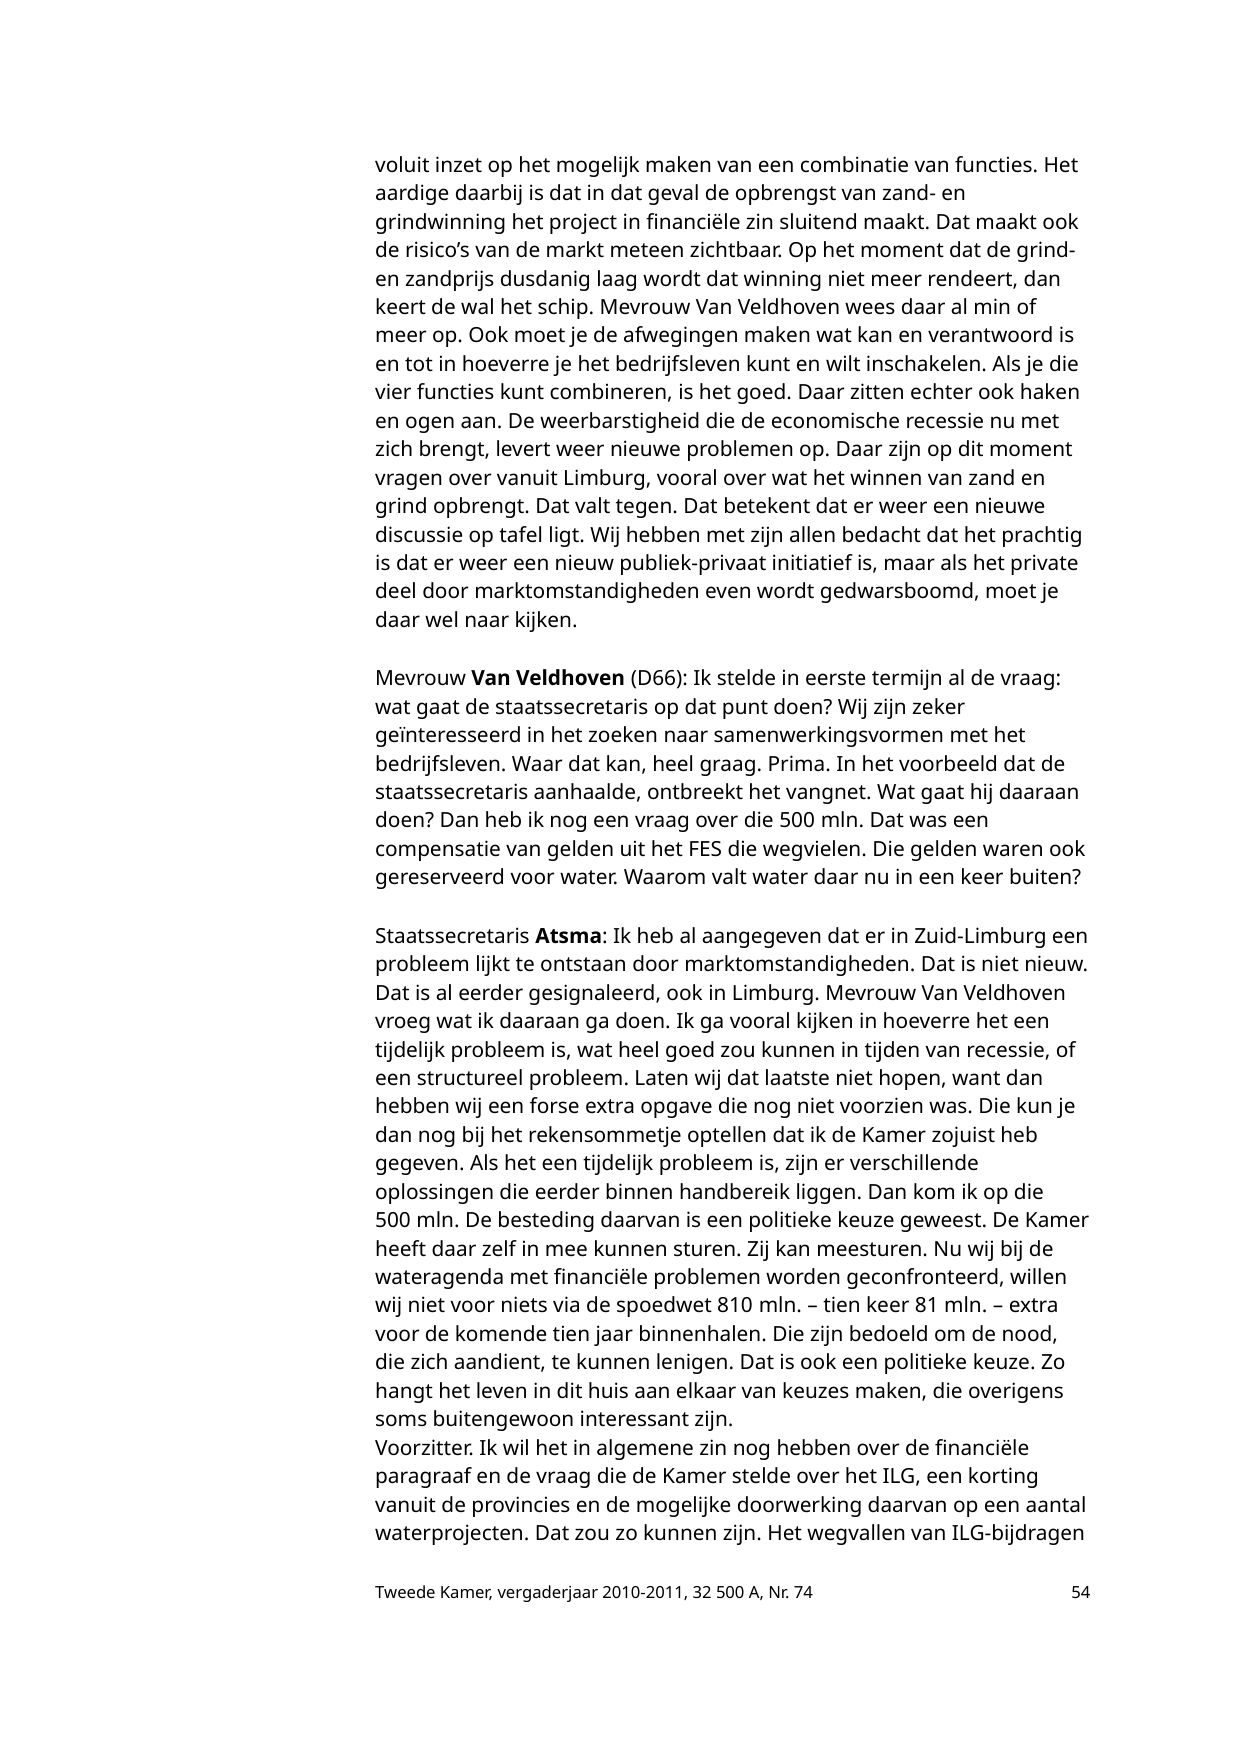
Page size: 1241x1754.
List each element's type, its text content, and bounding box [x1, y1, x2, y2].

text Voorzitter. Ik wil het in algemene zin nog hebben over de financiële paragraaf en de vraag die de Kamer stelde over het ILG, een korting vanuit de provincies en de mogelijke doorwerking daarvan op een aantal waterprojecten. Dat zou zo kunnen zijn. Het wegvallen van ILG-bijdragen [375, 1433, 1090, 1547]
text voluit inzet op het mogelijk maken van een combinatie van functies. Het aardige daarbij is dat in dat geval de opbrengst van zand- en grindwinning het project in financiële zin sluitend maakt. Dat maakt ook de risico’s van de markt meteen zichtbaar. Op het moment dat de grind- en zandprijs dusdanig laag wordt dat winning niet meer rendeert, dan keert de wal het schip. Mevrouw Van Veldhoven wees daar al min of meer op. Ook moet je de afwegingen maken wat kan en verantwoord is en tot in hoeverre je het bedrijfsleven kunt en wilt inschakelen. Als je die vier functies kunt combineren, is het goed. Daar zitten echter ook haken en ogen aan. De weerbarstigheid die de economische recessie nu met zich brengt, levert weer nieuwe problemen op. Daar zijn op dit moment vragen over vanuit Limburg, vooral over wat het winnen van zand en grind opbrengt. Dat valt tegen. Dat betekent dat er weer een nieuwe discussie op tafel ligt. Wij hebben met zijn allen bedacht dat het prachtig is dat er weer een nieuw publiek-privaat initiatief is, maar als het private deel door marktomstandigheden even wordt gedwarsboomd, moet je daar wel naar kijken. [375, 150, 1090, 633]
text Staatssecretaris Atsma: Ik heb al aangegeven dat er in Zuid-Limburg een probleem lijkt te ontstaan door marktomstandigheden. Dat is niet nieuw. Dat is al eerder gesignaleerd, ook in Limburg. Mevrouw Van Veldhoven vroeg wat ik daaraan ga doen. Ik ga vooral kijken in hoeverre het een tijdelijk probleem is, wat heel goed zou kunnen in tijden van recessie, of een structureel probleem. Laten wij dat laatste niet hopen, want dan hebben wij een forse extra opgave die nog niet voorzien was. Die kun je dan nog bij het rekensommetje optellen dat ik de Kamer zojuist heb gegeven. Als het een tijdelijk probleem is, zijn er verschillende oplossingen die eerder binnen handbereik liggen. Dan kom ik op die 500 mln. De besteding daarvan is een politieke keuze geweest. De Kamer heeft daar zelf in mee kunnen sturen. Zij kan meesturen. Nu wij bij de wateragenda met financiële problemen worden geconfronteerd, willen wij niet voor niets via de spoedwet 810 mln. – tien keer 81 mln. – extra voor de komende tien jaar binnenhalen. Die zijn bedoeld om de nood, die zich aandient, te kunnen lenigen. Dat is ook een politieke keuze. Zo hangt het leven in dit huis aan elkaar van keuzes maken, die overigens soms buitengewoon interessant zijn. [375, 921, 1090, 1433]
text Mevrouw Van Veldhoven (D66): Ik stelde in eerste termijn al de vraag: wat gaat de staatssecretaris op dat punt doen? Wij zijn zeker geïnteresseerd in het zoeken naar samenwerkingsvormen met het bedrijfsleven. Waar dat kan, heel graag. Prima. In het voorbeeld dat de staatssecretaris aanhaalde, ontbreekt het vangnet. Wat gaat hij daaraan doen? Dan heb ik nog een vraag over die 500 mln. Dat was een compensatie van gelden uit het FES die wegvielen. Die gelden waren ook gereserveerd voor water. Waarom valt water daar nu in een keer buiten? [375, 663, 1090, 891]
